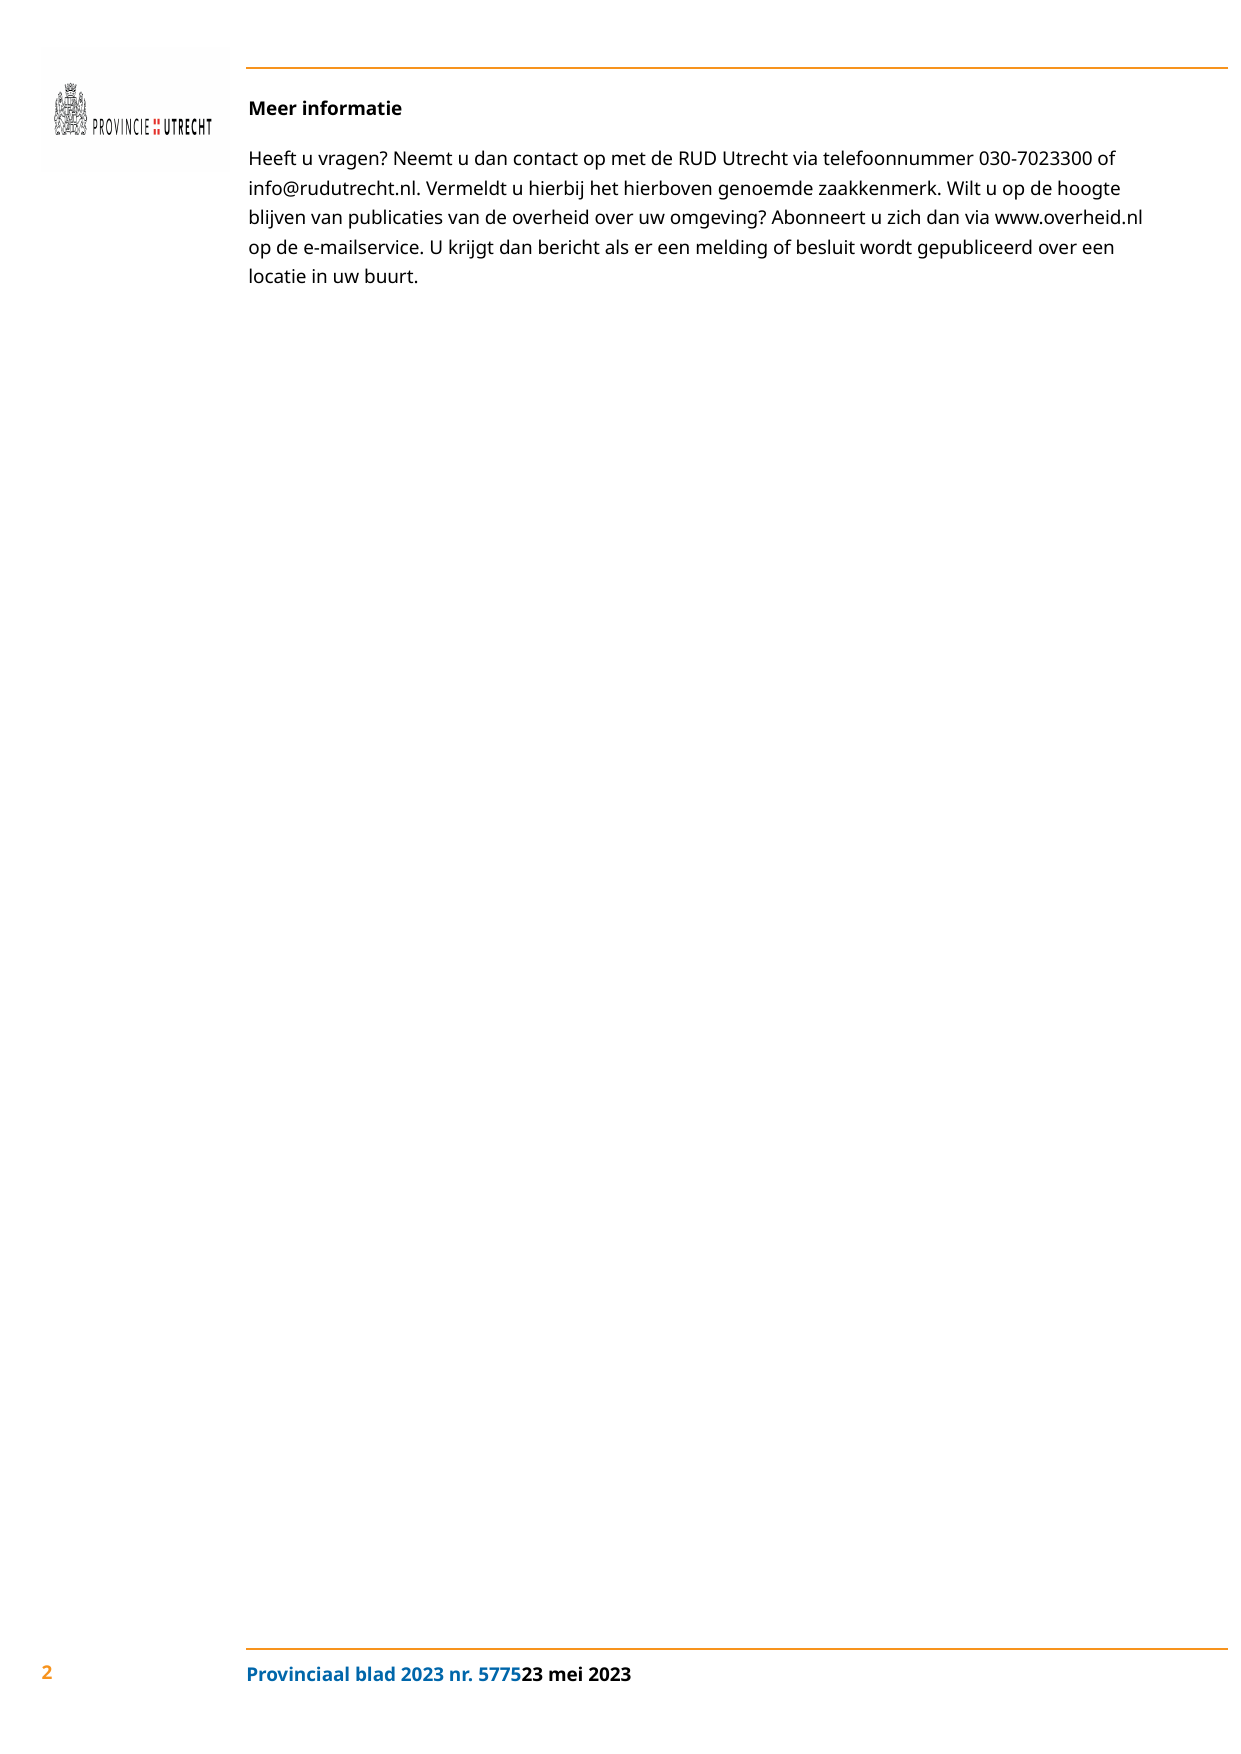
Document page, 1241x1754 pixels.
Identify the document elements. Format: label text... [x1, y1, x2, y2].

picture [41, 47, 231, 172]
text Meer informatie [248, 95, 1152, 121]
text Heeft u vragen? Neemt u dan contact op met de RUD Utrecht via telefoonnummer 030-7023300 of info@rudutrecht.nl. Vermeldt u hierbij het hierboven genoemde zaakkenmerk. Wilt u op de hoogte blijven van publicaties van de overheid over uw omgeving? Abonneert u zich dan via www.overheid.nl op de e-mailservice. U krijgt dan bericht als er een melding of besluit wordt gepubliceerd over een locatie in uw buurt. [248, 145, 1152, 289]
